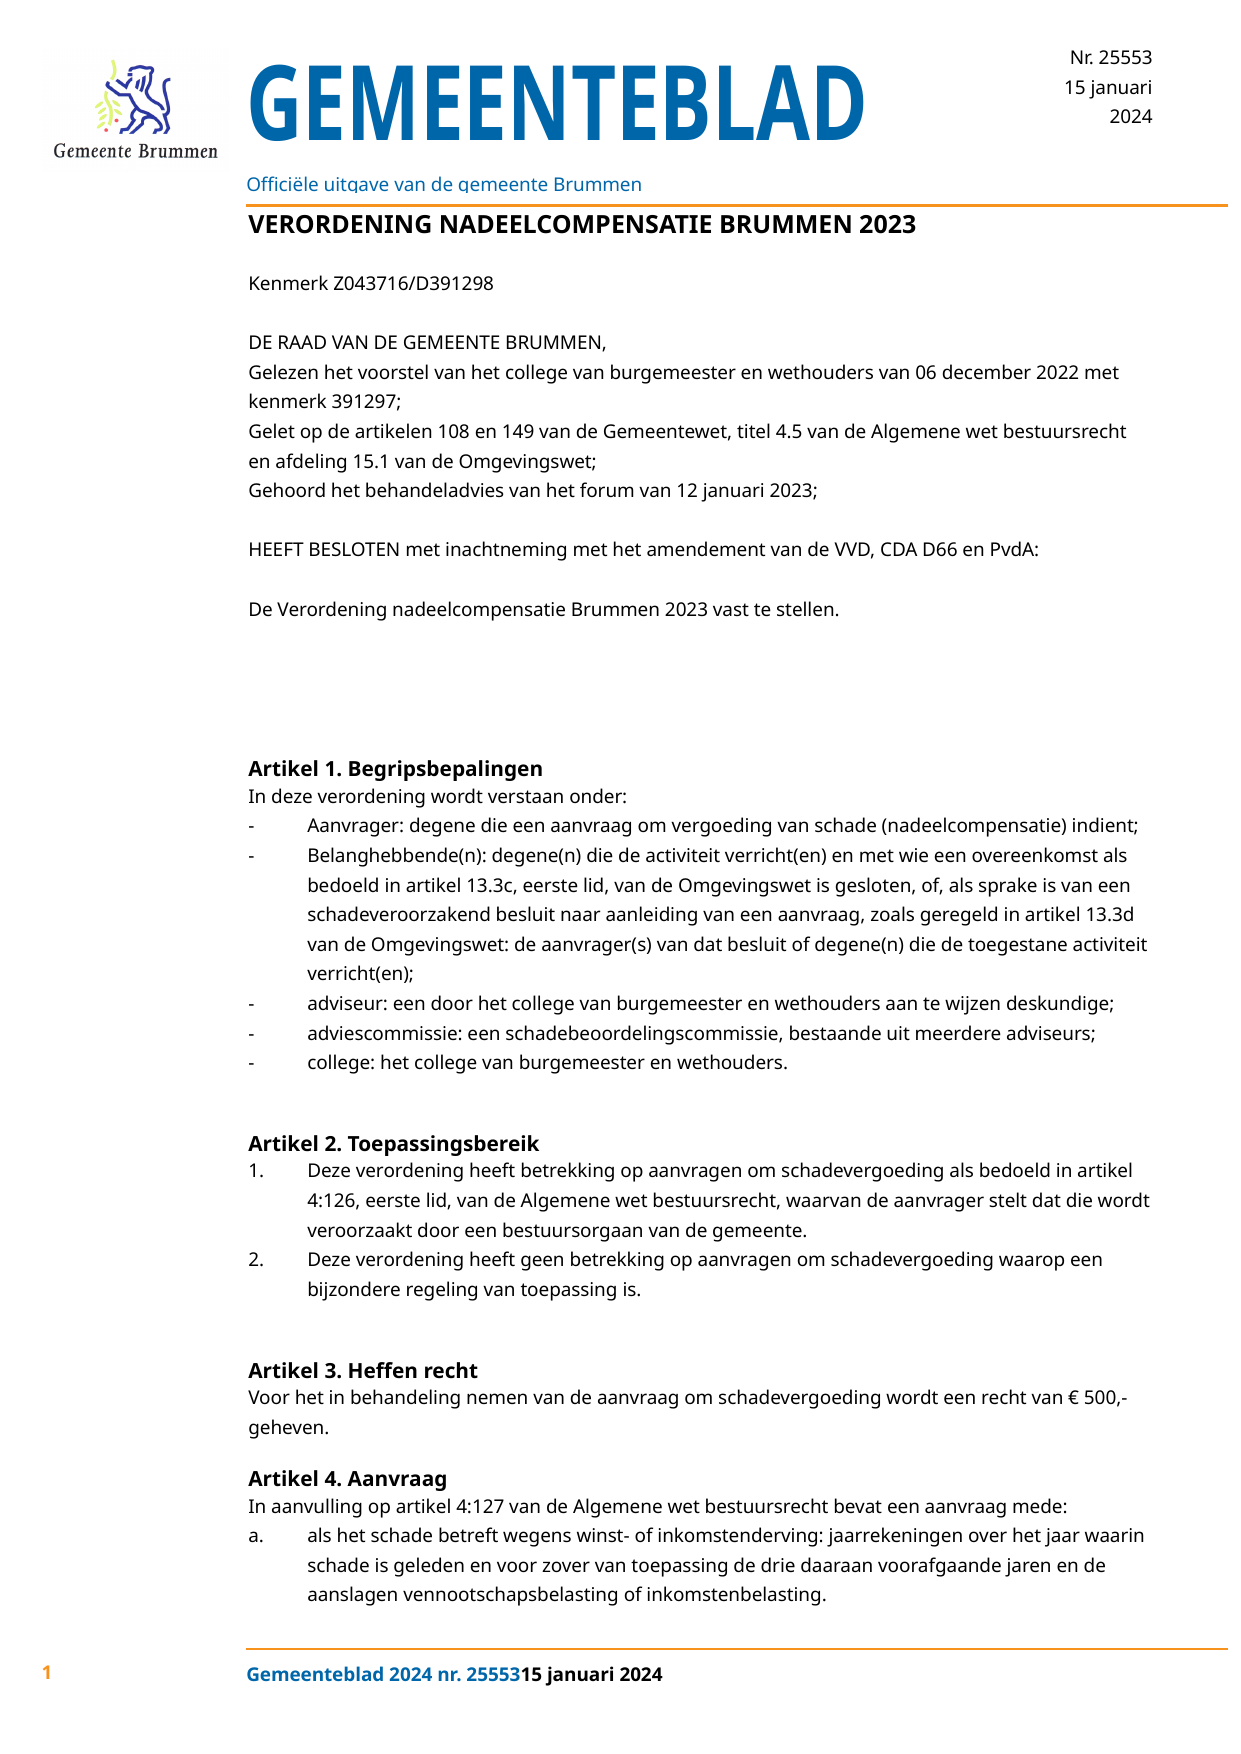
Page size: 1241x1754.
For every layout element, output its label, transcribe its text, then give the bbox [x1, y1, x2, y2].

list als het schade betreft wegens winst- of inkomstenderving: jaarrekeningen over het jaar waarin schade is geleden en voor zover van toepassing de drie daaraan voorafgaande jaren en de aanslagen vennootschapsbelasting of inkomstenbelasting. [248, 1522, 1152, 1607]
text Gelezen het voorstel van het college van burgemeester en wethouders van 06 december 2022 met kenmerk 391297; [248, 359, 1152, 414]
list Belanghebbende(n): degene(n) die de activiteit verricht(en) en met wie een overeenkomst als bedoeld in artikel 13.3c, eerste lid, van de Omgevingswet is gesloten, of, als sprake is van een schadeveroorzakend besluit naar aanleiding van een aanvraag, zoals geregeld in artikel 13.3d van de Omgevingswet: de aanvrager(s) van dat besluit of degene(n) die de toegestane activiteit verricht(en); [248, 842, 1152, 986]
list adviescommissie: een schadebeoordelingscommissie, bestaande uit meerdere adviseurs; [248, 1020, 1152, 1045]
text Kenmerk Z043716/D391298 [248, 270, 1152, 296]
text HEEFT BESLOTEN met inachtneming met het amendement van de VVD, CDA D66 en PvdA: [248, 537, 1152, 562]
text Artikel 3. Heffen recht [248, 1356, 1152, 1384]
text DE RAAD VAN DE GEMEENTE BRUMMEN, [248, 329, 1152, 355]
list adviseur: een door het college van burgemeester en wethouders aan te wijzen deskundige; [248, 990, 1152, 1016]
text Gelet op de artikelen 108 en 149 van de Gemeentewet, titel 4.5 van de Algemene wet bestuursrecht en afdeling 15.1 van de Omgevingswet; [248, 418, 1152, 473]
text VERORDENING NADEELCOMPENSATIE BRUMMEN 2023 [248, 207, 1152, 241]
text De Verordening nadeelcompensatie Brummen 2023 vast te stellen. [248, 596, 1152, 621]
text Gehoord het behandeladvies van het forum van 12 januari 2023; [248, 477, 1152, 503]
text Artikel 1. Begripsbepalingen [248, 754, 1152, 783]
list Aanvrager: degene die een aanvraag om vergoeding van schade (nadeelcompensatie) indient; [248, 813, 1152, 838]
text Artikel 2. Toepassingsbereik [248, 1129, 1152, 1158]
text In deze verordening wordt verstaan onder: [248, 783, 1152, 809]
text Voor het in behandeling nemen van de aanvraag om schadevergoeding wordt een recht van € 500,- geheven. [248, 1384, 1152, 1440]
text In aanvulling op artikel 4:127 van de Algemene wet bestuursrecht bevat een aanvraag mede: [248, 1493, 1152, 1519]
picture [41, 47, 231, 172]
text Artikel 4. Aanvraag [248, 1464, 1152, 1493]
list college: het college van burgemeester en wethouders. [248, 1049, 1152, 1075]
list Deze verordening heeft geen betrekking op aanvragen om schadevergoeding waarop een bijzondere regeling van toepassing is. [248, 1246, 1152, 1302]
list Deze verordening heeft betrekking op aanvragen om schadevergoeding als bedoeld in artikel 4:126, eerste lid, van de Algemene wet bestuursrecht, waarvan de aanvrager stelt dat die wordt veroorzaakt door een bestuursorgaan van de gemeente. [248, 1158, 1152, 1243]
